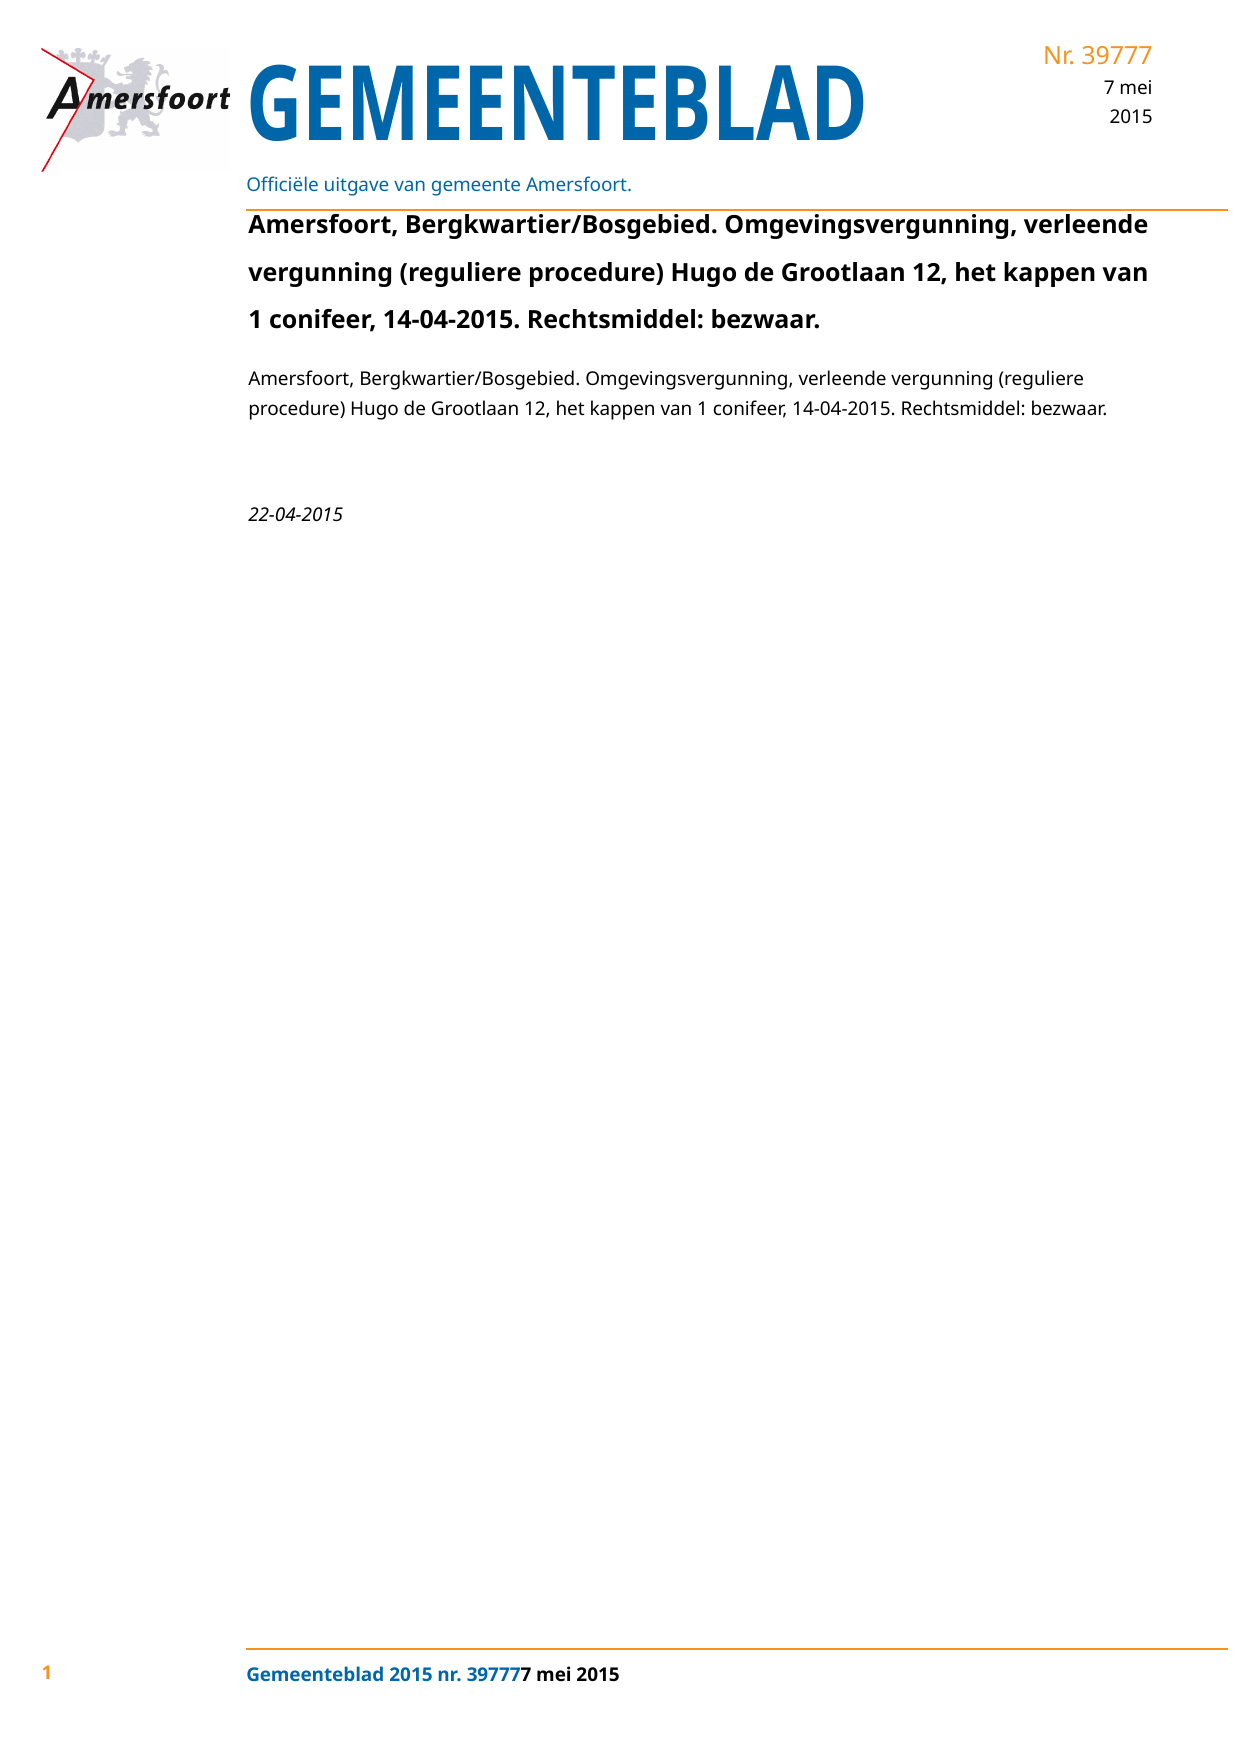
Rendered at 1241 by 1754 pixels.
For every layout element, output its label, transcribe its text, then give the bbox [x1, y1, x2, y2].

picture [41, 47, 231, 172]
text Amersfoort, Bergkwartier/Bosgebied. Omgevingsvergunning, verleende vergunning (reguliere procedure) Hugo de Grootlaan 12, het kappen van 1 conifeer, 14-04-2015. Rechtsmiddel: bezwaar. [248, 366, 1152, 421]
text 22-04-2015 [248, 501, 1152, 527]
text Amersfoort, Bergkwartier/Bosgebied. Omgevingsvergunning, verleende vergunning (reguliere procedure) Hugo de Grootlaan 12, het kappen van 1 conifeer, 14-04-2015. Rechtsmiddel: bezwaar. [248, 211, 1152, 336]
